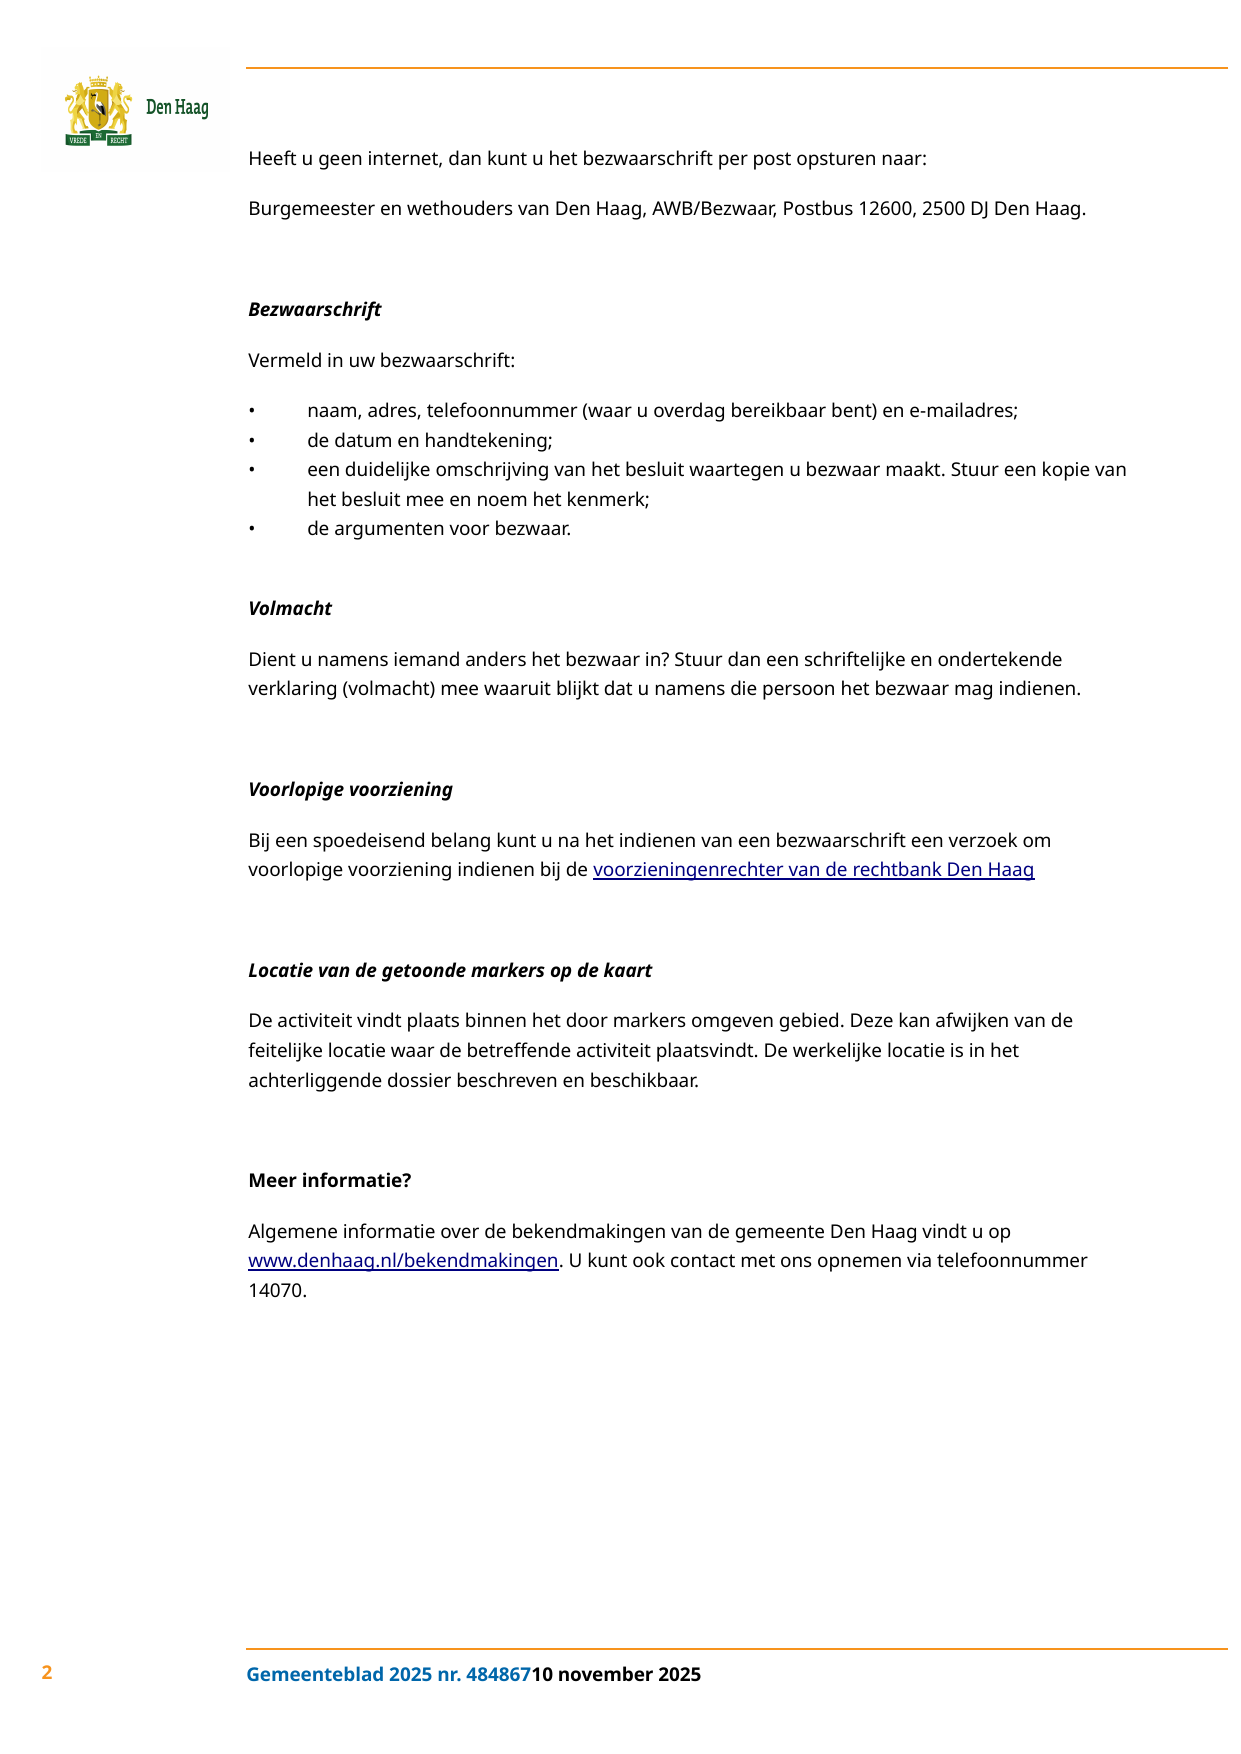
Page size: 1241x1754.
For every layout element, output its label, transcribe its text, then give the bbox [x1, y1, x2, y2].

text Bezwaarschrift [248, 296, 1152, 322]
text Heeft u geen internet, dan kunt u het bezwaarschrift per post opsturen naar: [248, 145, 1152, 171]
list de datum en handtekening; [248, 427, 1152, 453]
text Meer informatie? [248, 1168, 1152, 1193]
list een duidelijke omschrijving van het besluit waartegen u bezwaar maakt. Stuur een kopie van het besluit mee en noem het kenmerk; [248, 456, 1152, 512]
list naam, adres, telefoonnummer (waar u overdag bereikbaar bent) en e-mailadres; [248, 397, 1152, 423]
text Locatie van de getoonde markers op de kaart [248, 957, 1152, 983]
text Dient u namens iemand anders het bezwaar in? Stuur dan een schriftelijke en ondertekende verklaring (volmacht) mee waaruit blijkt dat u namens die persoon het bezwaar mag indienen. [248, 646, 1152, 701]
text De activiteit vindt plaats binnen het door markers omgeven gebied. Deze kan afwijken van de feitelijke locatie waar de betreffende activiteit plaatsvindt. De werkelijke locatie is in het achterliggende dossier beschreven en beschikbaar. [248, 1008, 1152, 1093]
text Vermeld in uw bezwaarschrift: [248, 347, 1152, 373]
text Voorlopige voorziening [248, 776, 1152, 802]
text Algemene informatie over de bekendmakingen van de gemeente Den Haag vindt u op www.denhaag.nl/bekendmakingen. U kunt ook contact met ons opnemen via telefoonnummer 14070. [248, 1218, 1152, 1303]
text Volmacht [248, 596, 1152, 621]
text Bij een spoedeisend belang kunt u na het indienen van een bezwaarschrift een verzoek om voorlopige voorziening indienen bij de voorzieningenrechter van de rechtbank Den Haag [248, 827, 1152, 882]
text Burgemeester en wethouders van Den Haag, AWB/Bezwaar, Postbus 12600, 2500 DJ Den Haag. [248, 196, 1152, 221]
list de argumenten voor bezwaar. [248, 516, 1152, 541]
picture [41, 47, 231, 172]
